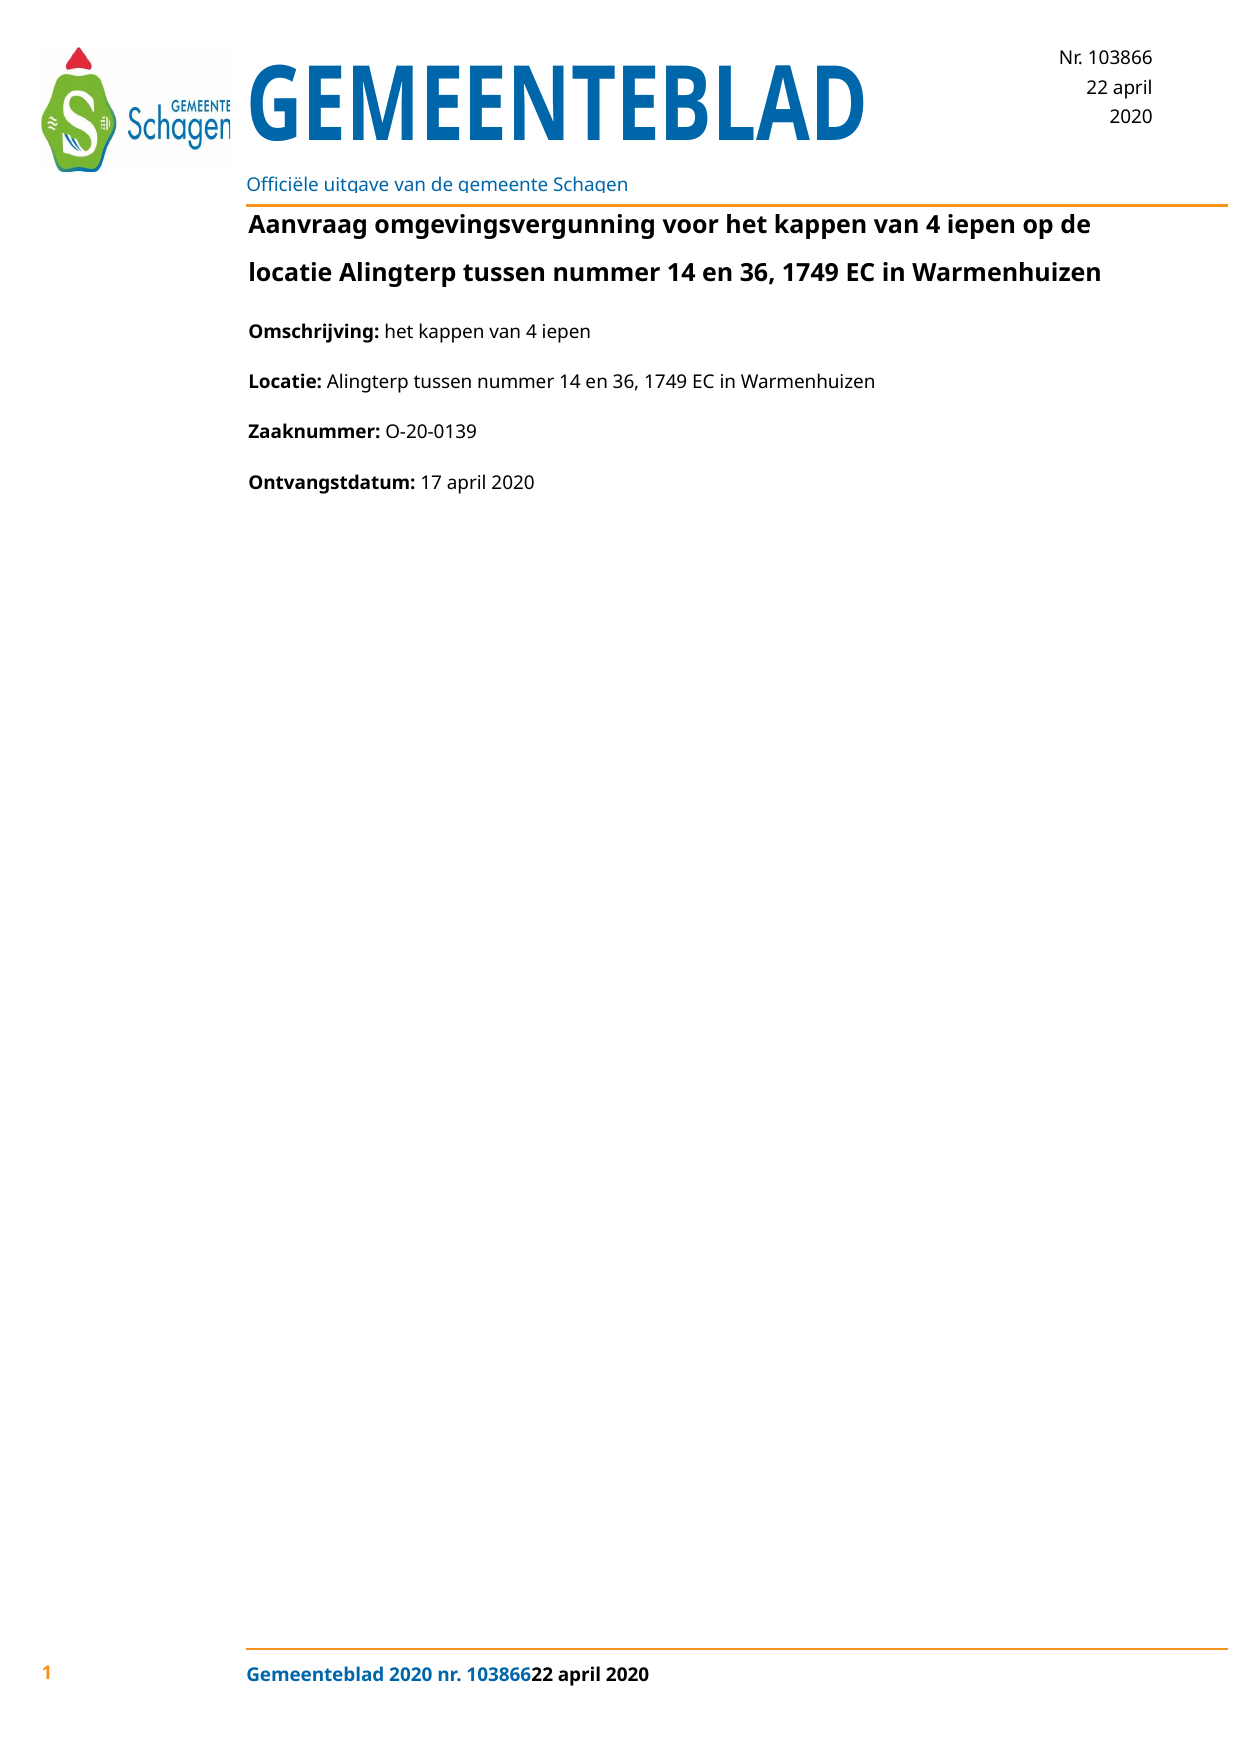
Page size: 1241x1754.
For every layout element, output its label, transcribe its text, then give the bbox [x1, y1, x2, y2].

text Aanvraag omgevingsvergunning voor het kappen van 4 iepen op de locatie Alingterp tussen nummer 14 en 36, 1749 EC in Warmenhuizen [248, 207, 1152, 288]
text Locatie: Alingterp tussen nummer 14 en 36, 1749 EC in Warmenhuizen [248, 368, 1152, 394]
picture [41, 47, 231, 172]
text Ontvangstdatum: 17 april 2020 [248, 469, 1152, 495]
text Omschrijving: het kappen van 4 iepen [248, 318, 1152, 344]
text Zaaknummer: O-20-0139 [248, 419, 1152, 444]
